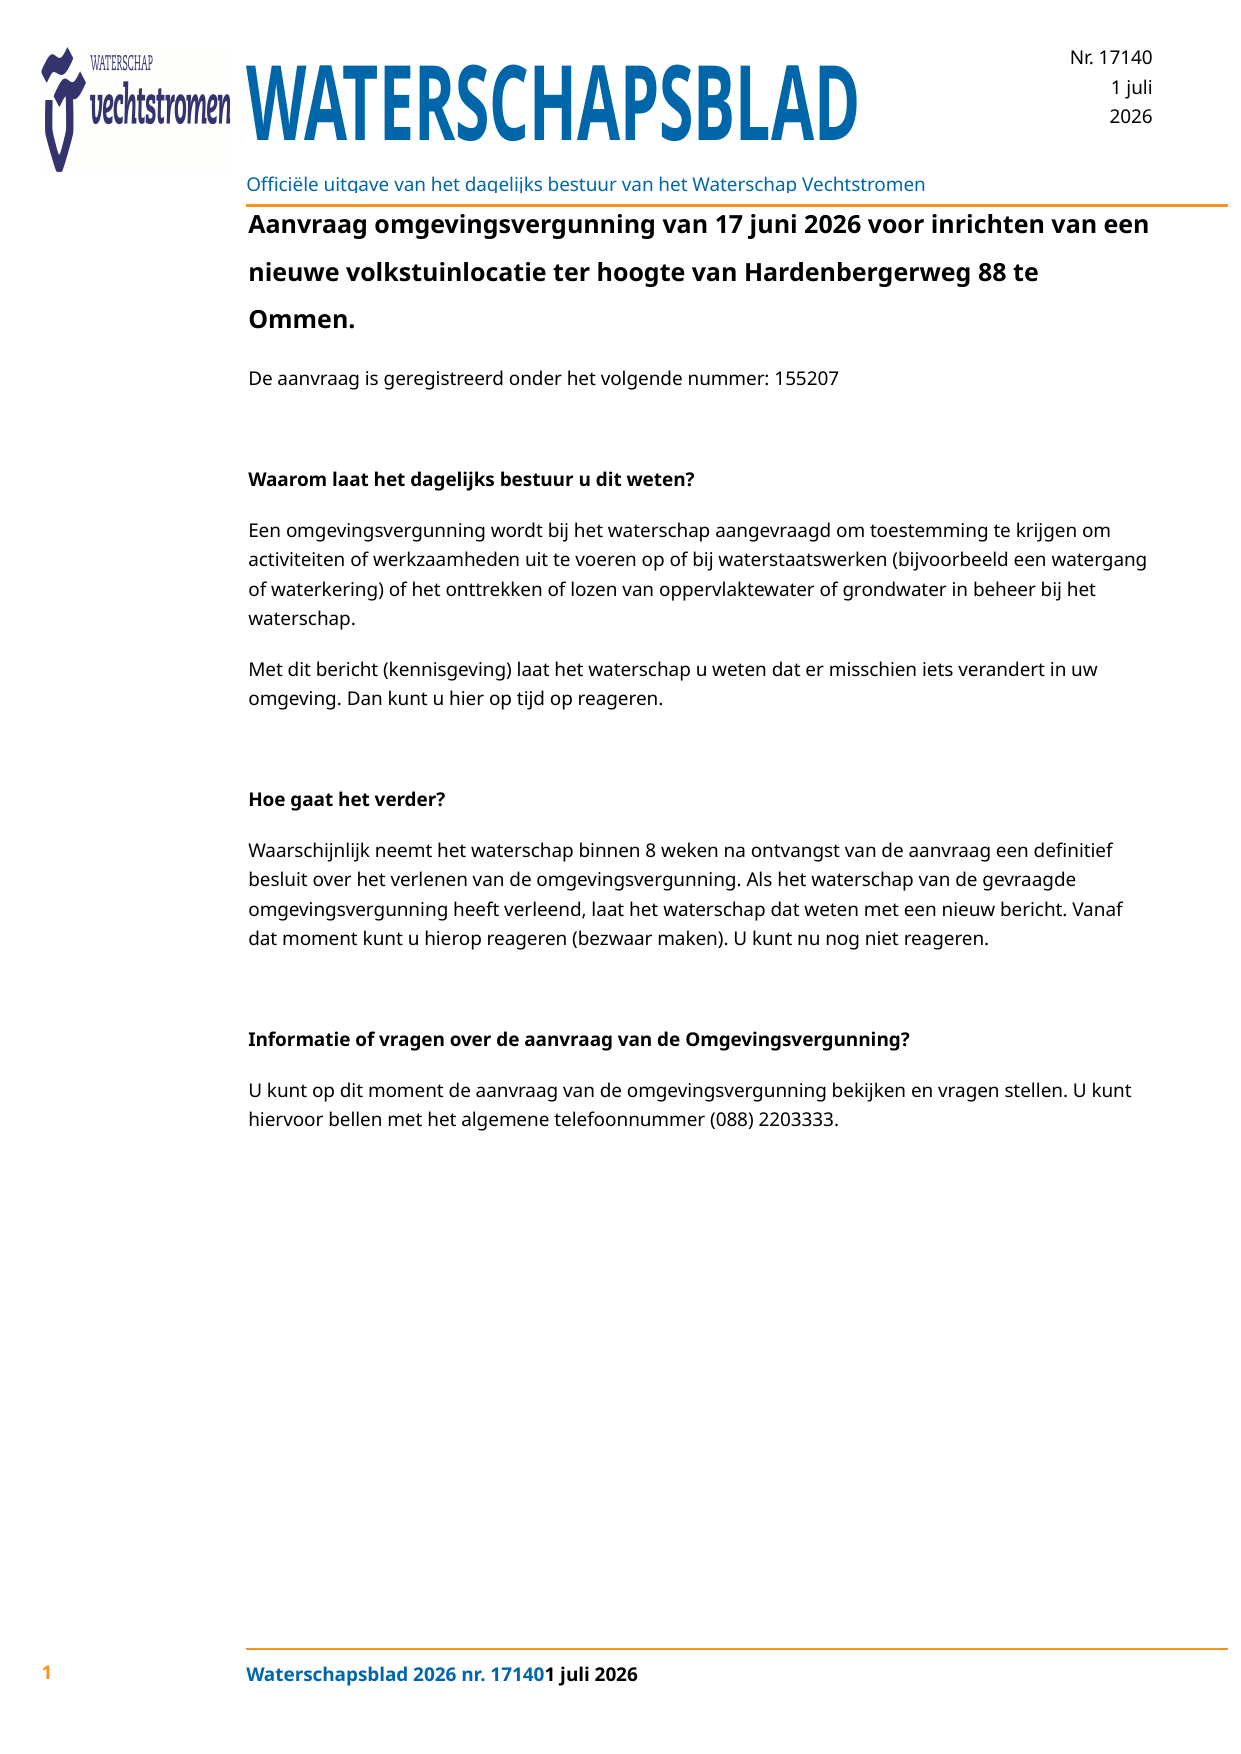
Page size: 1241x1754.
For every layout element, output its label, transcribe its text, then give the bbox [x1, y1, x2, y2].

text U kunt op dit moment de aanvraag van de omgevingsvergunning bekijken en vragen stellen. U kunt hiervoor bellen met het algemene telefoonnummer (088) 2203333. [248, 1077, 1152, 1132]
text Aanvraag omgevingsvergunning van 17 juni 2026 voor inrichten van een nieuwe volkstuinlocatie ter hoogte van Hardenbergerweg 88 te Ommen. [248, 207, 1152, 336]
text Informatie of vragen over de aanvraag van de Omgevingsvergunning? [248, 1026, 1152, 1052]
text Hoe gaat het verder? [248, 786, 1152, 812]
text Met dit bericht (kennisgeving) laat het waterschap u weten dat er misschien iets verandert in uw omgeving. Dan kunt u hier op tijd op reageren. [248, 656, 1152, 711]
picture [41, 47, 231, 172]
text Waarom laat het dagelijks bestuur u dit weten? [248, 466, 1152, 492]
text Een omgevingsvergunning wordt bij het waterschap aangevraagd om toestemming te krijgen om activiteiten of werkzaamheden uit te voeren op of bij waterstaatswerken (bijvoorbeeld een watergang of waterkering) of het onttrekken of lozen van oppervlaktewater of grondwater in beheer bij het waterschap. [248, 517, 1152, 631]
text De aanvraag is geregistreerd onder het volgende nummer: 155207 [248, 366, 1152, 391]
text Waarschijnlijk neemt het waterschap binnen 8 weken na ontvangst van de aanvraag een definitief besluit over het verlenen van de omgevingsvergunning. Als het waterschap van de gevraagde omgevingsvergunning heeft verleend, laat het waterschap dat weten met een nieuw bericht. Vanaf dat moment kunt u hierop reageren (bezwaar maken). U kunt nu nog niet reageren. [248, 837, 1152, 951]
